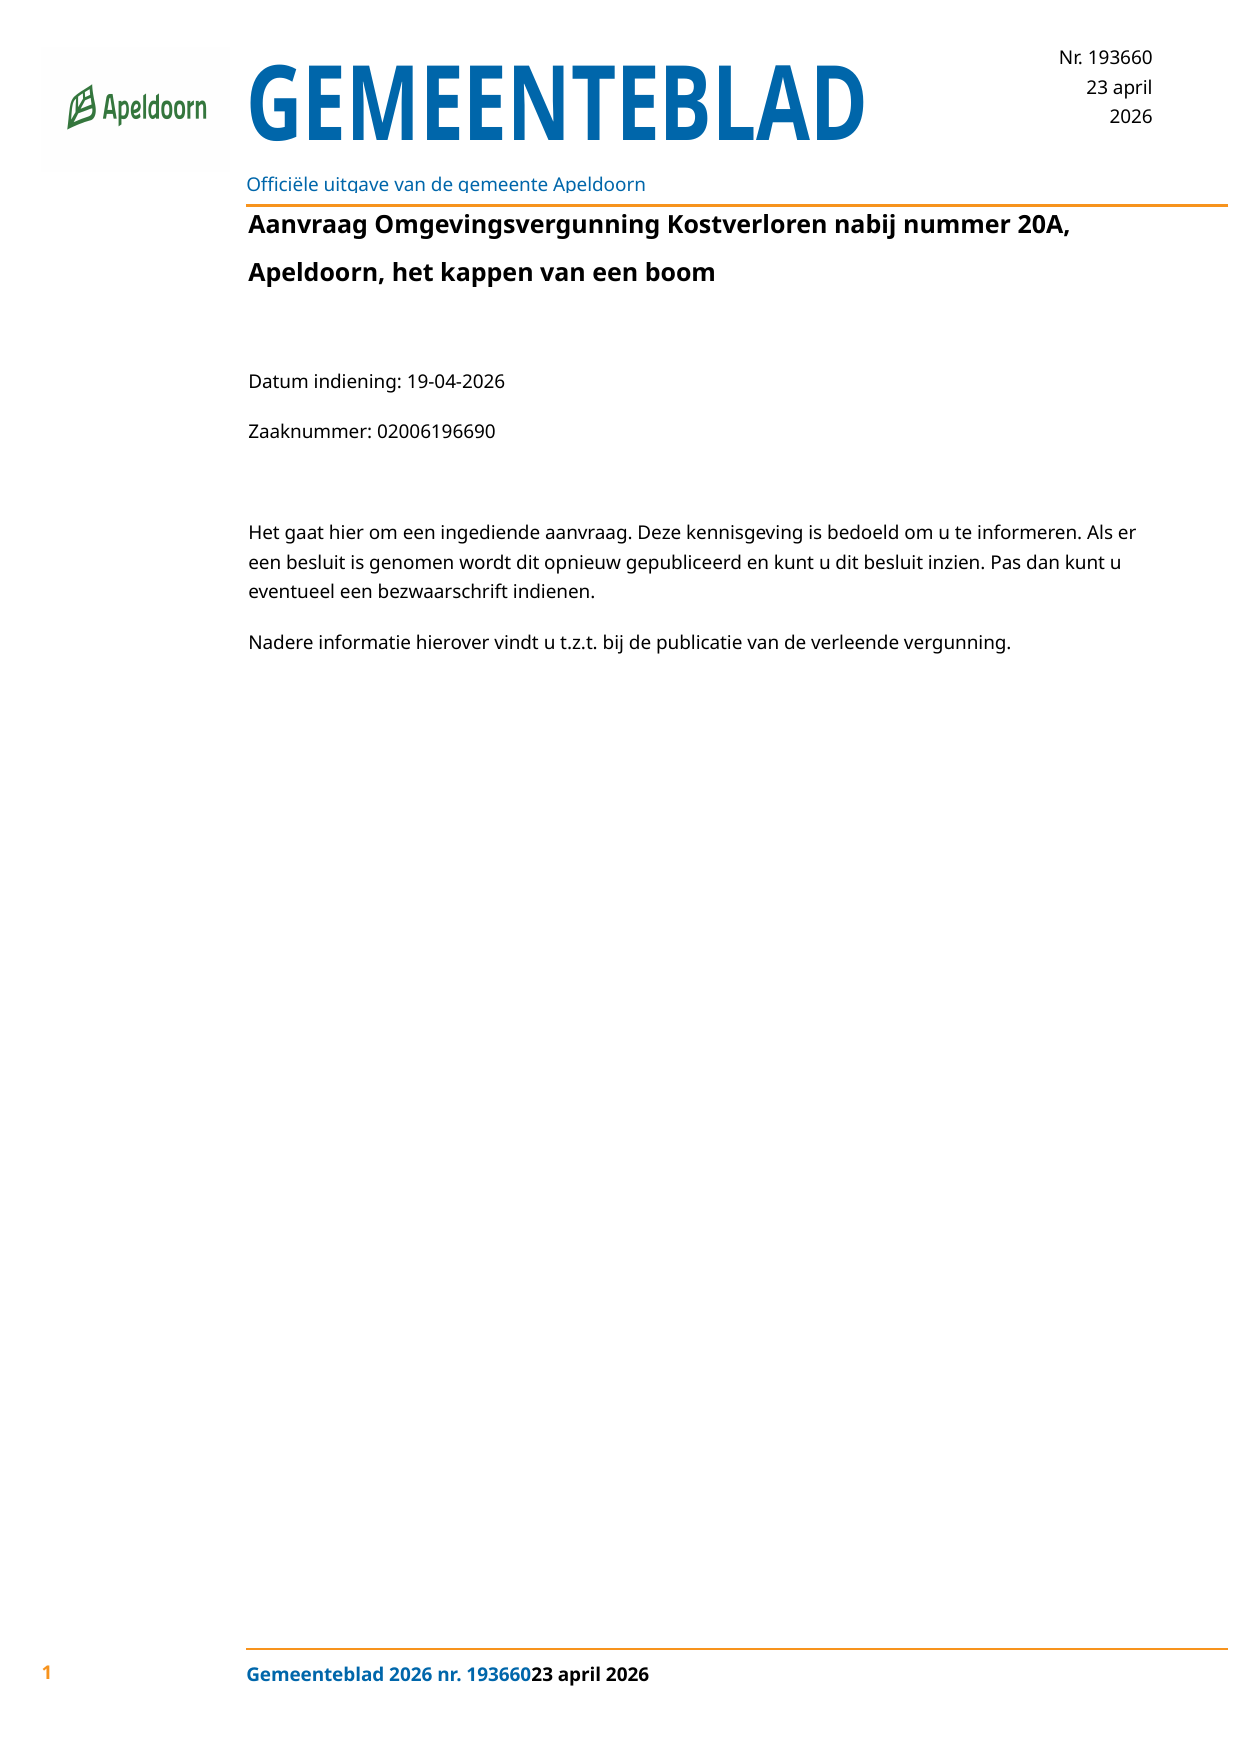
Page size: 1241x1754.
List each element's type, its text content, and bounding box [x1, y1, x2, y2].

text Nadere informatie hierover vindt u t.z.t. bij de publicatie van de verleende vergunning. [248, 629, 1152, 655]
picture [41, 47, 231, 172]
text Zaaknummer: 02006196690 [248, 419, 1152, 444]
text Datum indiening: 19-04-2026 [248, 368, 1152, 394]
text Het gaat hier om een ingediende aanvraag. Deze kennisgeving is bedoeld om u te informeren. Als er een besluit is genomen wordt dit opnieuw gepubliceerd en kunt u dit besluit inzien. Pas dan kunt u eventueel een bezwaarschrift indienen. [248, 519, 1152, 604]
text Aanvraag Omgevingsvergunning Kostverloren nabij nummer 20A, Apeldoorn, het kappen van een boom [248, 207, 1152, 288]
